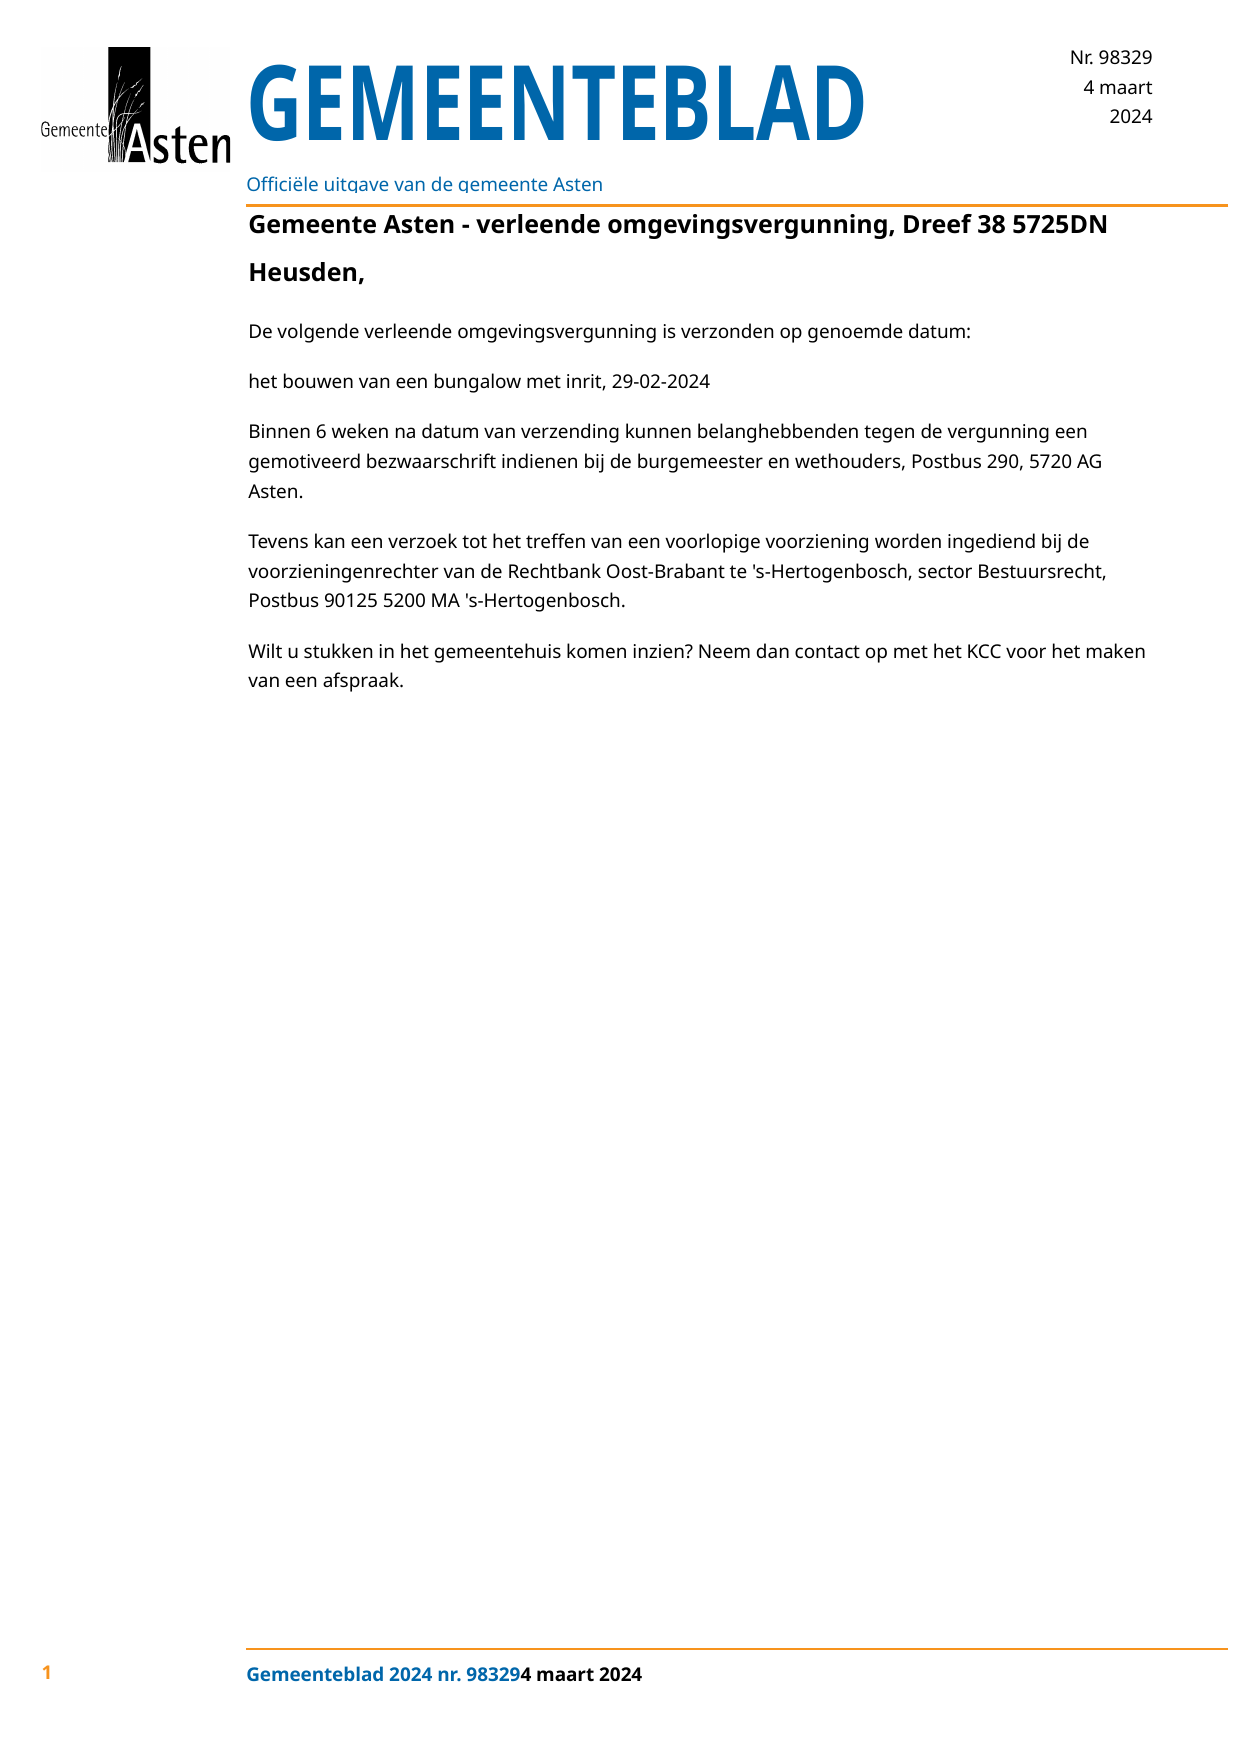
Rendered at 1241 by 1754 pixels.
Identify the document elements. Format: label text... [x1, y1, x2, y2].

text De volgende verleende omgevingsvergunning is verzonden op genoemde datum: [248, 318, 1152, 344]
text Gemeente Asten - verleende omgevingsvergunning, Dreef 38 5725DN Heusden, [248, 207, 1152, 288]
text Tevens kan een verzoek tot het treffen van een voorlopige voorziening worden ingediend bij de voorzieningenrechter van de Rechtbank Oost-Brabant te 's-Hertogenbosch, sector Bestuursrecht, Postbus 90125 5200 MA 's-Hertogenbosch. [248, 528, 1152, 613]
picture [41, 47, 231, 172]
text het bouwen van een bungalow met inrit, 29-02-2024 [248, 368, 1152, 394]
text Binnen 6 weken na datum van verzending kunnen belanghebbenden tegen de vergunning een gemotiveerd bezwaarschrift indienen bij de burgemeester en wethouders, Postbus 290, 5720 AG Asten. [248, 419, 1152, 504]
text Wilt u stukken in het gemeentehuis komen inzien? Neem dan contact op met het KCC voor het maken van een afspraak. [248, 638, 1152, 693]
